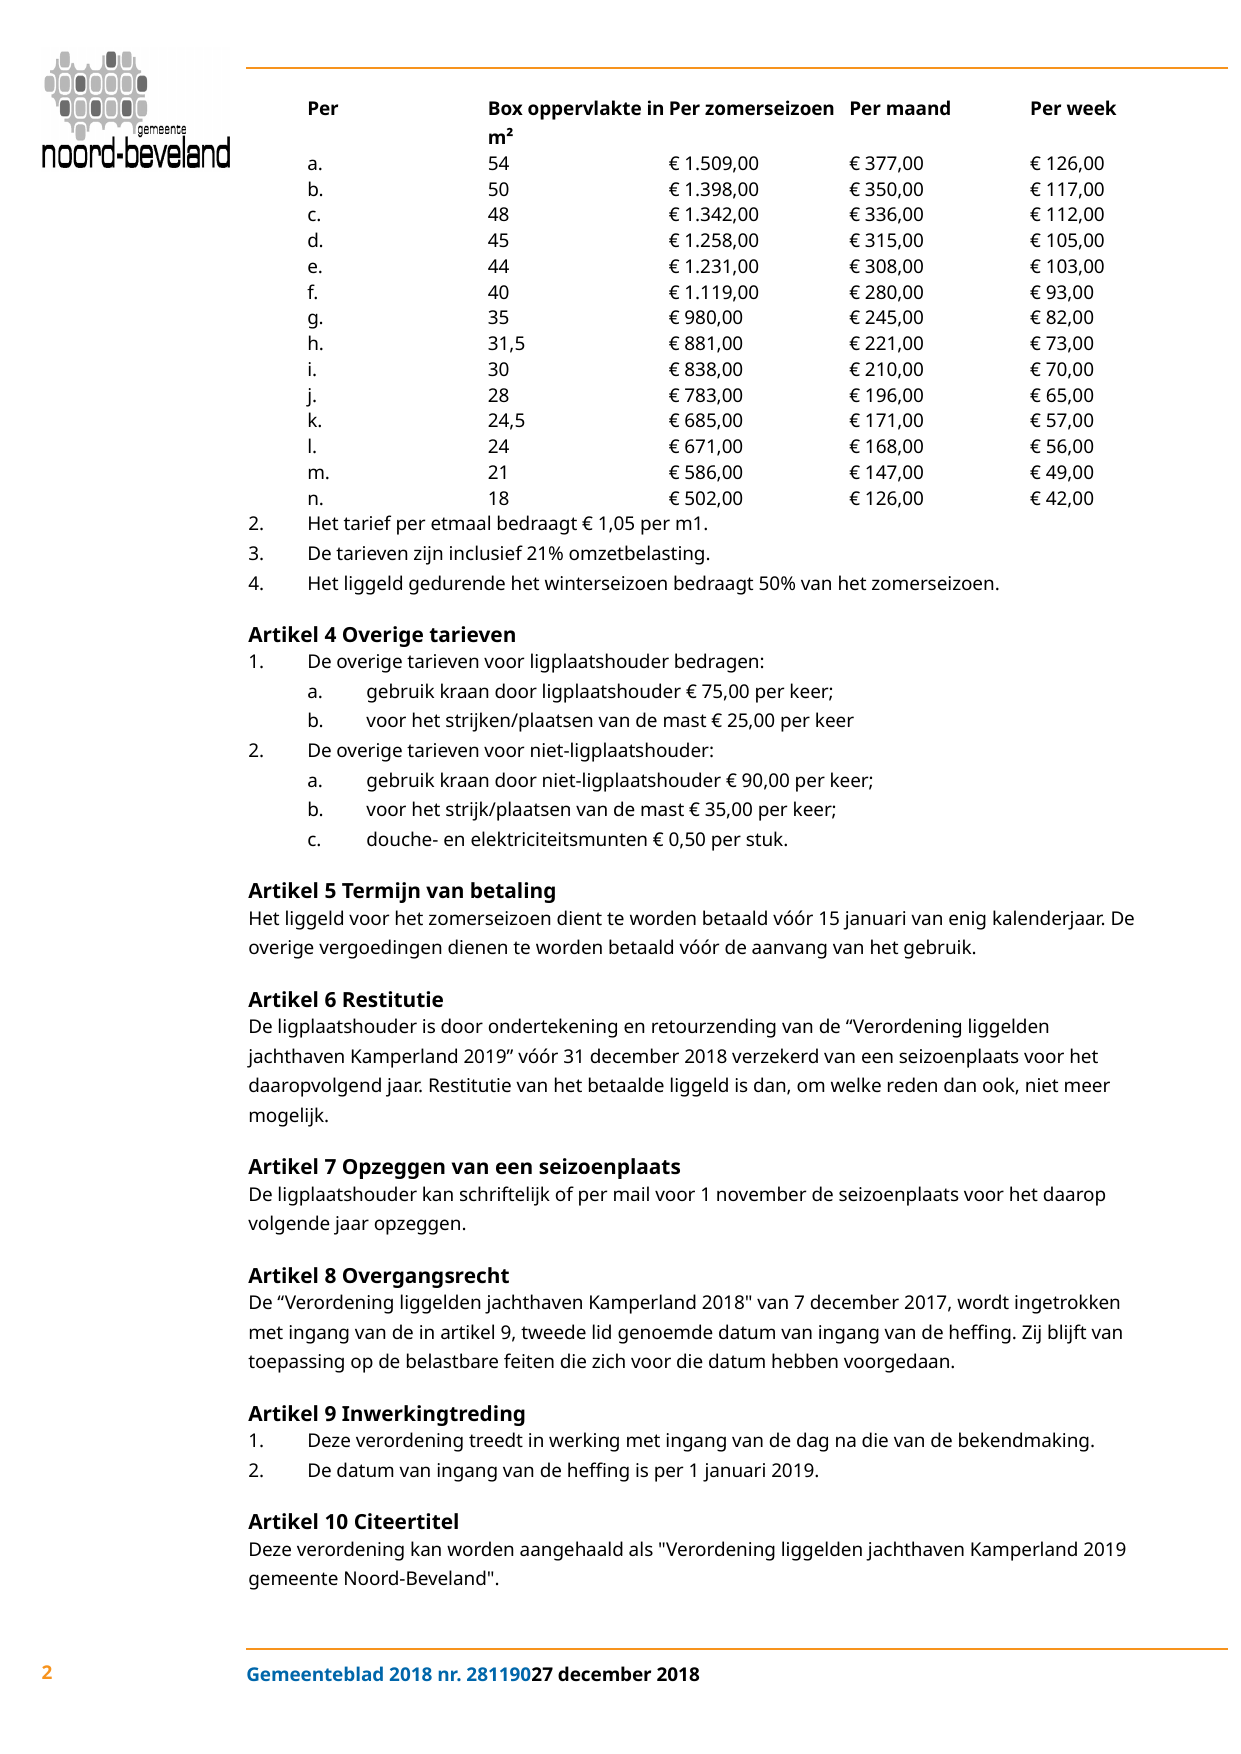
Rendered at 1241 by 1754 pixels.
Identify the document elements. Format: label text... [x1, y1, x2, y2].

table_cell 35 [488, 305, 668, 330]
text Artikel 7 Opzeggen van een seizoenplaats [248, 1152, 1152, 1181]
table_cell e. [307, 253, 488, 279]
table_cell € 336,00 [849, 202, 1030, 227]
table_cell € 1.398,00 [669, 176, 849, 202]
table_cell € 502,00 [669, 485, 849, 510]
table_cell € 105,00 [1030, 228, 1211, 253]
list De datum van ingang van de heffing is per 1 januari 2019. [248, 1457, 1152, 1483]
table_cell € 685,00 [669, 408, 849, 433]
table_cell 50 [488, 176, 668, 202]
table_cell € 168,00 [849, 433, 1030, 459]
table_cell € 117,00 [1030, 176, 1211, 202]
table_cell € 308,00 [849, 253, 1030, 279]
table_cell € 838,00 [669, 356, 849, 382]
table_cell € 280,00 [849, 279, 1030, 304]
text Artikel 9 Inwerkingtreding [248, 1399, 1152, 1427]
table_cell € 315,00 [849, 228, 1030, 253]
text Deze verordening kan worden aangehaald als "Verordening liggelden jachthaven Kamperland 2019 gemeente Noord-Beveland". [248, 1536, 1152, 1591]
list douche- en elektriciteitsmunten € 0,50 per stuk. [307, 826, 1152, 852]
table_cell € 245,00 [849, 305, 1030, 330]
table_cell € 1.231,00 [669, 253, 849, 279]
table_cell i. [307, 356, 488, 382]
table_cell b. [307, 176, 488, 202]
table_cell € 57,00 [1030, 408, 1211, 433]
table_cell € 82,00 [1030, 305, 1211, 330]
table_cell k. [307, 408, 488, 433]
table_cell € 70,00 [1030, 356, 1211, 382]
list Het tarief per etmaal bedraagt € 1,05 per m1. [248, 511, 1152, 536]
list gebruik kraan door niet-ligplaatshouder € 90,00 per keer; [307, 767, 1152, 793]
table_cell € 881,00 [669, 330, 849, 356]
table_cell l. [307, 433, 488, 459]
list voor het strijk/plaatsen van de mast € 35,00 per keer; [307, 796, 1152, 822]
table_cell € 377,00 [849, 150, 1030, 176]
table_cell € 147,00 [849, 459, 1030, 485]
table_cell € 73,00 [1030, 330, 1211, 356]
table_header Per maand [849, 95, 1030, 150]
table_cell 48 [488, 202, 668, 227]
table_cell € 171,00 [849, 408, 1030, 433]
list De overige tarieven voor ligplaatshouder bedragen: [248, 648, 1152, 674]
table_cell g. [307, 305, 488, 330]
list gebruik kraan door ligplaatshouder € 75,00 per keer; [307, 678, 1152, 704]
table_cell 54 [488, 150, 668, 176]
table_header Box oppervlakte in m² [488, 95, 668, 150]
table_cell € 56,00 [1030, 433, 1211, 459]
table_cell 24,5 [488, 408, 668, 433]
table_header Per week [1030, 95, 1211, 150]
table_header Per zomerseizoen [669, 95, 849, 150]
table_cell 44 [488, 253, 668, 279]
table_cell 28 [488, 382, 668, 407]
table_header Per [307, 95, 488, 150]
table_cell j. [307, 382, 488, 407]
table_cell 18 [488, 485, 668, 510]
table_cell € 196,00 [849, 382, 1030, 407]
table_cell € 126,00 [1030, 150, 1211, 176]
table_cell n. [307, 485, 488, 510]
text Artikel 4 Overige tarieven [248, 620, 1152, 648]
table_cell f. [307, 279, 488, 304]
text De “Verordening liggelden jachthaven Kamperland 2018" van 7 december 2017, wordt ingetrokken met ingang van de in artikel 9, tweede lid genoemde datum van ingang van de heffing. Zij blijft van toepassing op de belastbare feiten die zich voor die datum hebben voorgedaan. [248, 1289, 1152, 1374]
list voor het strijken/plaatsen van de mast € 25,00 per keer [307, 708, 1152, 733]
table_cell € 586,00 [669, 459, 849, 485]
table_cell € 671,00 [669, 433, 849, 459]
table_cell d. [307, 228, 488, 253]
table_cell 24 [488, 433, 668, 459]
table_cell 40 [488, 279, 668, 304]
table_cell € 980,00 [669, 305, 849, 330]
table_cell € 65,00 [1030, 382, 1211, 407]
text Het liggeld voor het zomerseizoen dient te worden betaald vóór 15 januari van enig kalenderjaar. De overige vergoedingen dienen te worden betaald vóór de aanvang van het gebruik. [248, 905, 1152, 960]
text Artikel 10 Citeertitel [248, 1507, 1152, 1536]
list De tarieven zijn inclusief 21% omzetbelasting. [248, 540, 1152, 566]
table_cell € 1.258,00 [669, 228, 849, 253]
table_cell € 112,00 [1030, 202, 1211, 227]
table_cell € 221,00 [849, 330, 1030, 356]
table_cell € 1.342,00 [669, 202, 849, 227]
text Artikel 6 Restitutie [248, 985, 1152, 1013]
table_cell c. [307, 202, 488, 227]
text De ligplaatshouder kan schriftelijk of per mail voor 1 november de seizoenplaats voor het daarop volgende jaar opzeggen. [248, 1181, 1152, 1236]
table_cell 45 [488, 228, 668, 253]
table_cell a. [307, 150, 488, 176]
picture [41, 47, 231, 172]
table_cell € 783,00 [669, 382, 849, 407]
list Het liggeld gedurende het winterseizoen bedraagt 50% van het zomerseizoen. [248, 570, 1152, 595]
table_cell € 42,00 [1030, 485, 1211, 510]
text De ligplaatshouder is door ondertekening en retourzending van de “Verordening liggelden jachthaven Kamperland 2019” vóór 31 december 2018 verzekerd van een seizoenplaats voor het daaropvolgend jaar. Restitutie van het betaalde liggeld is dan, om welke reden dan ook, niet meer mogelijk. [248, 1013, 1152, 1128]
list De overige tarieven voor niet-ligplaatshouder: [248, 737, 1152, 763]
table_cell € 93,00 [1030, 279, 1211, 304]
table_cell € 103,00 [1030, 253, 1211, 279]
table_cell m. [307, 459, 488, 485]
text Artikel 8 Overgangsrecht [248, 1261, 1152, 1289]
table_cell € 1.509,00 [669, 150, 849, 176]
table_cell € 49,00 [1030, 459, 1211, 485]
table_cell 30 [488, 356, 668, 382]
text Artikel 5 Termijn van betaling [248, 876, 1152, 905]
table_cell € 1.119,00 [669, 279, 849, 304]
list Deze verordening treedt in werking met ingang van de dag na die van de bekendmaking. [248, 1427, 1152, 1453]
table_cell h. [307, 330, 488, 356]
table_cell 31,5 [488, 330, 668, 356]
table_cell € 210,00 [849, 356, 1030, 382]
table_cell € 126,00 [849, 485, 1030, 510]
table_cell 21 [488, 459, 668, 485]
table_cell € 350,00 [849, 176, 1030, 202]
